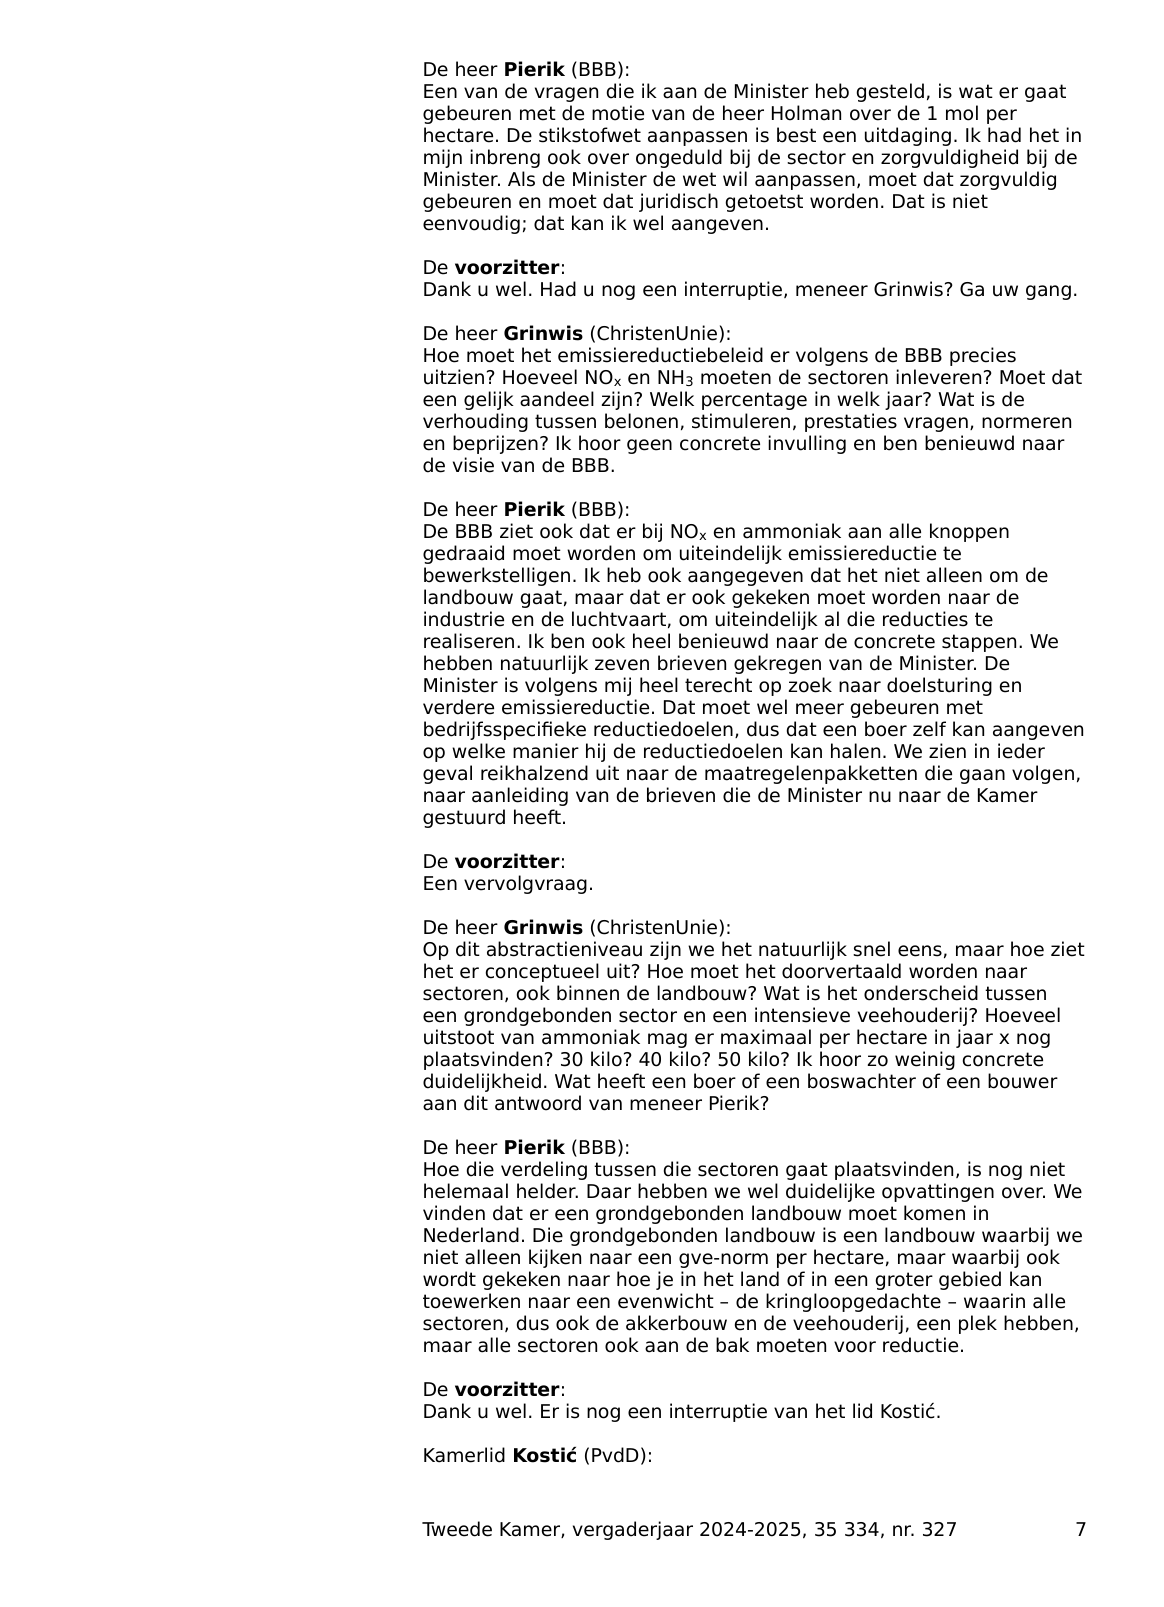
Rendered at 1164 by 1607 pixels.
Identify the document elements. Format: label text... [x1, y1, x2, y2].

text De voorzitter: [422, 1379, 1087, 1401]
text Dank u wel. Er is nog een interruptie van het lid Kostić. [422, 1401, 1087, 1423]
text De BBB ziet ook dat er bij NOx en ammoniak aan alle knoppen gedraaid moet worden om uiteindelijk emissiereductie te bewerkstelligen. Ik heb ook aangegeven dat het niet alleen om de landbouw gaat, maar dat er ook gekeken moet worden naar de industrie en de luchtvaart, om uiteindelijk al die reducties te realiseren. Ik ben ook heel benieuwd naar de concrete stappen. We hebben natuurlijk zeven brieven gekregen van de Minister. De Minister is volgens mij heel terecht op zoek naar doelsturing en verdere emissiereductie. Dat moet wel meer gebeuren met bedrijfsspecifieke reductiedoelen, dus dat een boer zelf kan aangeven op welke manier hij de reductiedoelen kan halen. We zien in ieder geval reikhalzend uit naar de maatregelenpakketten die gaan volgen, naar aanleiding van de brieven die de Minister nu naar de Kamer gestuurd heeft. [422, 521, 1087, 829]
text De heer Pierik (BBB): [422, 59, 1087, 81]
text De heer Grinwis (ChristenUnie): [422, 917, 1087, 939]
text De heer Pierik (BBB): [422, 1137, 1087, 1159]
text Hoe moet het emissiereductiebeleid er volgens de BBB precies uitzien? Hoeveel NOx en NH3 moeten de sectoren inleveren? Moet dat een gelijk aandeel zijn? Welk percentage in welk jaar? Wat is de verhouding tussen belonen, stimuleren, prestaties vragen, normeren en beprijzen? Ik hoor geen concrete invulling en ben benieuwd naar de visie van de BBB. [422, 345, 1087, 477]
text De heer Pierik (BBB): [422, 499, 1087, 521]
text Op dit abstractieniveau zijn we het natuurlijk snel eens, maar hoe ziet het er conceptueel uit? Hoe moet het doorvertaald worden naar sectoren, ook binnen de landbouw? Wat is het onderscheid tussen een grondgebonden sector en een intensieve veehouderij? Hoeveel uitstoot van ammoniak mag er maximaal per hectare in jaar x nog plaatsvinden? 30 kilo? 40 kilo? 50 kilo? Ik hoor zo weinig concrete duidelijkheid. Wat heeft een boer of een boswachter of een bouwer aan dit antwoord van meneer Pierik? [422, 939, 1087, 1115]
text Dank u wel. Had u nog een interruptie, meneer Grinwis? Ga uw gang. [422, 279, 1087, 301]
text De heer Grinwis (ChristenUnie): [422, 323, 1087, 345]
text Een vervolgvraag. [422, 873, 1087, 895]
text De voorzitter: [422, 257, 1087, 279]
text De voorzitter: [422, 851, 1087, 873]
text Kamerlid Kostić (PvdD): [422, 1445, 1087, 1467]
text Een van de vragen die ik aan de Minister heb gesteld, is wat er gaat gebeuren met de motie van de heer Holman over de 1 mol per hectare. De stikstofwet aanpassen is best een uitdaging. Ik had het in mijn inbreng ook over ongeduld bij de sector en zorgvuldigheid bij de Minister. Als de Minister de wet wil aanpassen, moet dat zorgvuldig gebeuren en moet dat juridisch getoetst worden. Dat is niet eenvoudig; dat kan ik wel aangeven. [422, 81, 1087, 235]
text Hoe die verdeling tussen die sectoren gaat plaatsvinden, is nog niet helemaal helder. Daar hebben we wel duidelijke opvattingen over. We vinden dat er een grondgebonden landbouw moet komen in Nederland. Die grondgebonden landbouw is een landbouw waarbij we niet alleen kijken naar een gve-norm per hectare, maar waarbij ook wordt gekeken naar hoe je in het land of in een groter gebied kan toewerken naar een evenwicht – de kringloopgedachte – waarin alle sectoren, dus ook de akkerbouw en de veehouderij, een plek hebben, maar alle sectoren ook aan de bak moeten voor reductie. [422, 1159, 1087, 1357]
